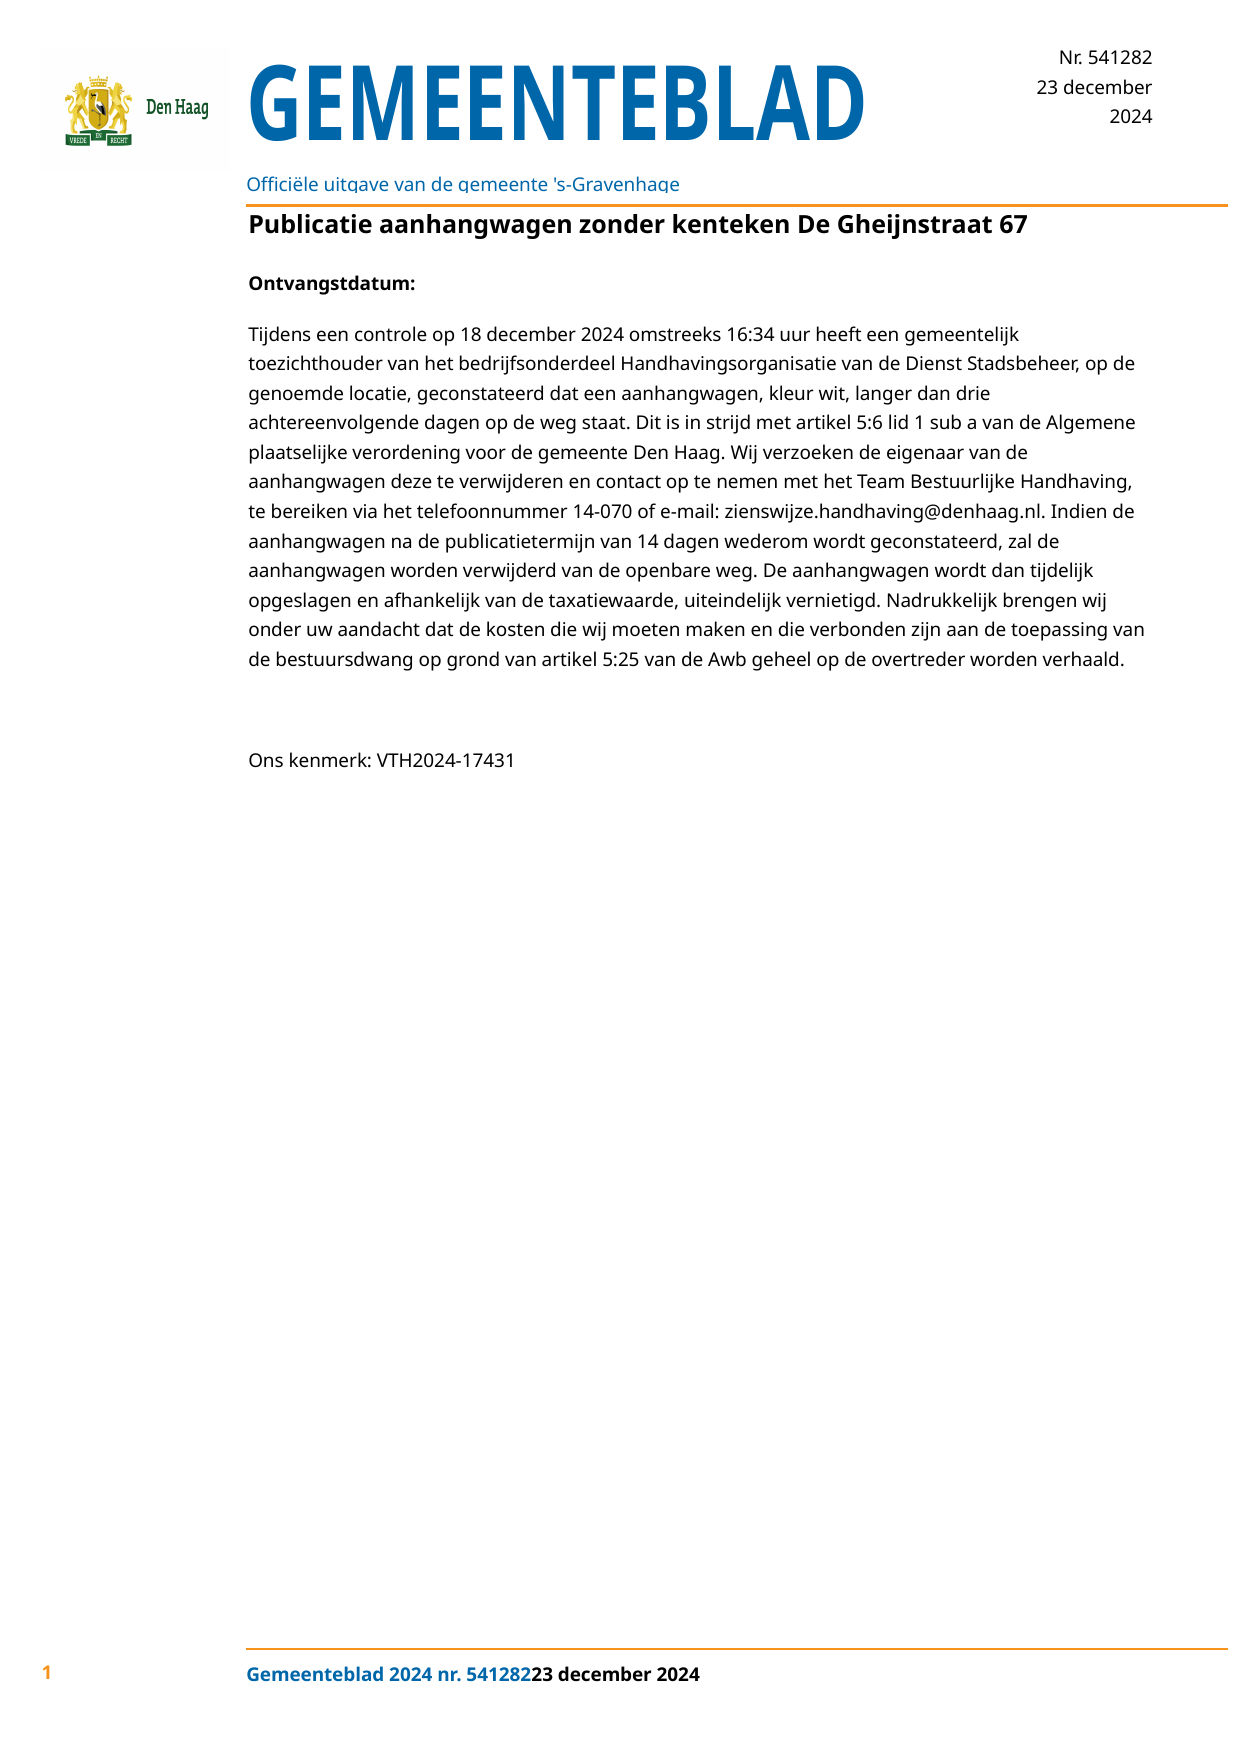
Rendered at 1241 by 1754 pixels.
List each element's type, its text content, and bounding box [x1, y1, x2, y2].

text Ons kenmerk: VTH2024-17431 [248, 747, 1152, 773]
text Ontvangstdatum: [248, 270, 1152, 296]
text Tijdens een controle op 18 december 2024 omstreeks 16:34 uur heeft een gemeentelijk toezichthouder van het bedrijfsonderdeel Handhavingsorganisatie van de Dienst Stadsbeheer, op de genoemde locatie, geconstateerd dat een aanhangwagen, kleur wit, langer dan drie achtereenvolgende dagen op de weg staat. Dit is in strijd met artikel 5:6 lid 1 sub a van de Algemene plaatselijke verordening voor de gemeente Den Haag. Wij verzoeken de eigenaar van de aanhangwagen deze te verwijderen en contact op te nemen met het Team Bestuurlijke Handhaving, te bereiken via het telefoonnummer 14-070 of e-mail: zienswijze.handhaving@denhaag.nl. Indien de aanhangwagen na de publicatietermijn van 14 dagen wederom wordt geconstateerd, zal de aanhangwagen worden verwijderd van de openbare weg. De aanhangwagen wordt dan tijdelijk opgeslagen en afhankelijk van de taxatiewaarde, uiteindelijk vernietigd. Nadrukkelijk brengen wij onder uw aandacht dat de kosten die wij moeten maken en die verbonden zijn aan de toepassing van de bestuursdwang op grond van artikel 5:25 van de Awb geheel op de overtreder worden verhaald. [248, 321, 1152, 672]
text Publicatie aanhangwagen zonder kenteken De Gheijnstraat 67 [248, 207, 1152, 241]
picture [41, 47, 231, 172]
